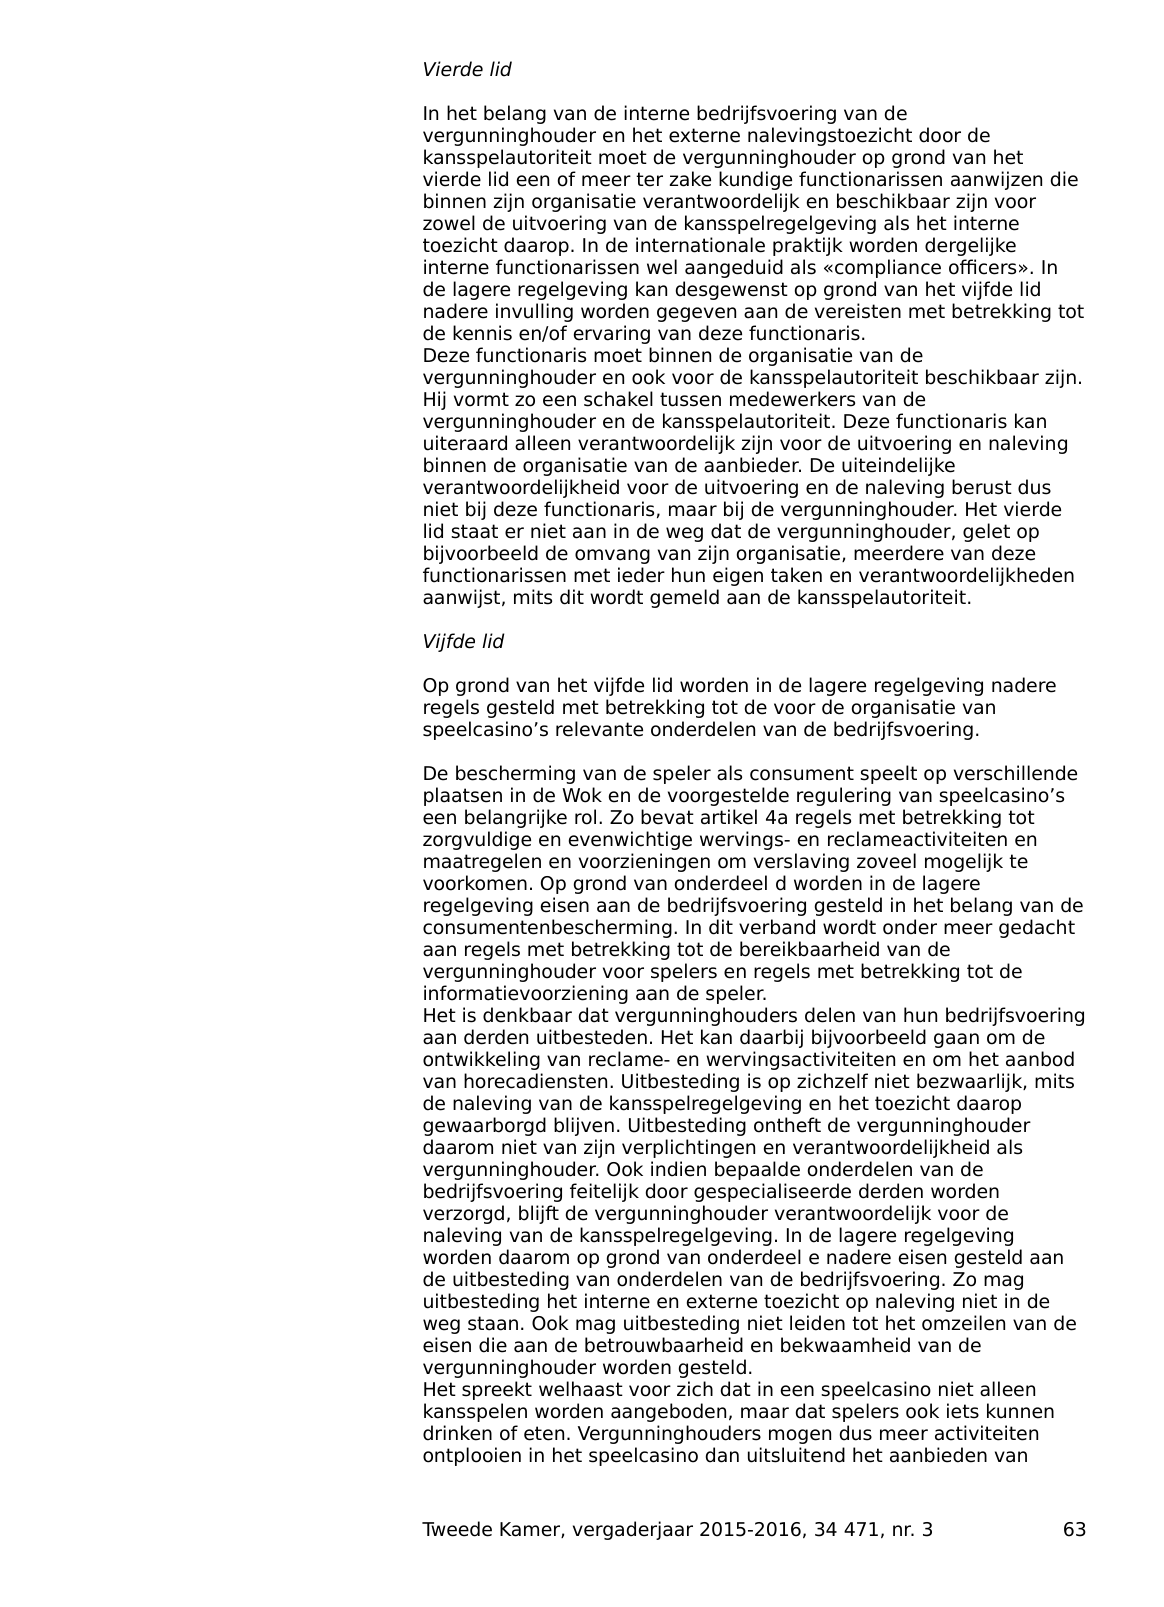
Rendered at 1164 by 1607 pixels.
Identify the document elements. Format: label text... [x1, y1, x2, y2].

text In het belang van de interne bedrijfsvoering van de vergunninghouder en het externe nalevingstoezicht door de kansspelautoriteit moet de vergunninghouder op grond van het vierde lid een of meer ter zake kundige functionarissen aanwijzen die binnen zijn organisatie verantwoordelijk en beschikbaar zijn voor zowel de uitvoering van de kansspelregelgeving als het interne toezicht daarop. In de internationale praktijk worden dergelijke interne functionarissen wel aangeduid als «compliance officers». In de lagere regelgeving kan desgewenst op grond van het vijfde lid nadere invulling worden gegeven aan de vereisten met betrekking tot de kennis en/of ervaring van deze functionaris. [422, 103, 1087, 345]
text Op grond van het vijfde lid worden in de lagere regelgeving nadere regels gesteld met betrekking tot de voor de organisatie van speelcasino’s relevante onderdelen van de bedrijfsvoering. [422, 675, 1087, 741]
subtitle Vijfde lid [422, 631, 1087, 653]
text Het is denkbaar dat vergunninghouders delen van hun bedrijfsvoering aan derden uitbesteden. Het kan daarbij bijvoorbeeld gaan om de ontwikkeling van reclame- en wervingsactiviteiten en om het aanbod van horecadiensten. Uitbesteding is op zichzelf niet bezwaarlijk, mits de naleving van de kansspelregelgeving en het toezicht daarop gewaarborgd blijven. Uitbesteding ontheft de vergunninghouder daarom niet van zijn verplichtingen en verantwoordelijkheid als vergunninghouder. Ook indien bepaalde onderdelen van de bedrijfsvoering feitelijk door gespecialiseerde derden worden verzorgd, blijft de vergunninghouder verantwoordelijk voor de naleving van de kansspelregelgeving. In de lagere regelgeving worden daarom op grond van onderdeel e nadere eisen gesteld aan de uitbesteding van onderdelen van de bedrijfsvoering. Zo mag uitbesteding het interne en externe toezicht op naleving niet in de weg staan. Ook mag uitbesteding niet leiden tot het omzeilen van de eisen die aan de betrouwbaarheid en bekwaamheid van de vergunninghouder worden gesteld. [422, 1005, 1087, 1379]
text Het spreekt welhaast voor zich dat in een speelcasino niet alleen kansspelen worden aangeboden, maar dat spelers ook iets kunnen drinken of eten. Vergunninghouders mogen dus meer activiteiten ontplooien in het speelcasino dan uitsluitend het aanbieden van [422, 1379, 1087, 1467]
text Deze functionaris moet binnen de organisatie van de vergunninghouder en ook voor de kansspelautoriteit beschikbaar zijn. Hij vormt zo een schakel tussen medewerkers van de vergunninghouder en de kansspelautoriteit. Deze functionaris kan uiteraard alleen verantwoordelijk zijn voor de uitvoering en naleving binnen de organisatie van de aanbieder. De uiteindelijke verantwoordelijkheid voor de uitvoering en de naleving berust dus niet bij deze functionaris, maar bij de vergunninghouder. Het vierde lid staat er niet aan in de weg dat de vergunninghouder, gelet op bijvoorbeeld de omvang van zijn organisatie, meerdere van deze functionarissen met ieder hun eigen taken en verantwoordelijkheden aanwijst, mits dit wordt gemeld aan de kansspelautoriteit. [422, 345, 1087, 609]
subtitle Vierde lid [422, 59, 1087, 81]
text De bescherming van de speler als consument speelt op verschillende plaatsen in de Wok en de voorgestelde regulering van speelcasino’s een belangrijke rol. Zo bevat artikel 4a regels met betrekking tot zorgvuldige en evenwichtige wervings- en reclameactiviteiten en maatregelen en voorzieningen om verslaving zoveel mogelijk te voorkomen. Op grond van onderdeel d worden in de lagere regelgeving eisen aan de bedrijfsvoering gesteld in het belang van de consumentenbescherming. In dit verband wordt onder meer gedacht aan regels met betrekking tot de bereikbaarheid van de vergunninghouder voor spelers en regels met betrekking tot de informatievoorziening aan de speler. [422, 763, 1087, 1005]
